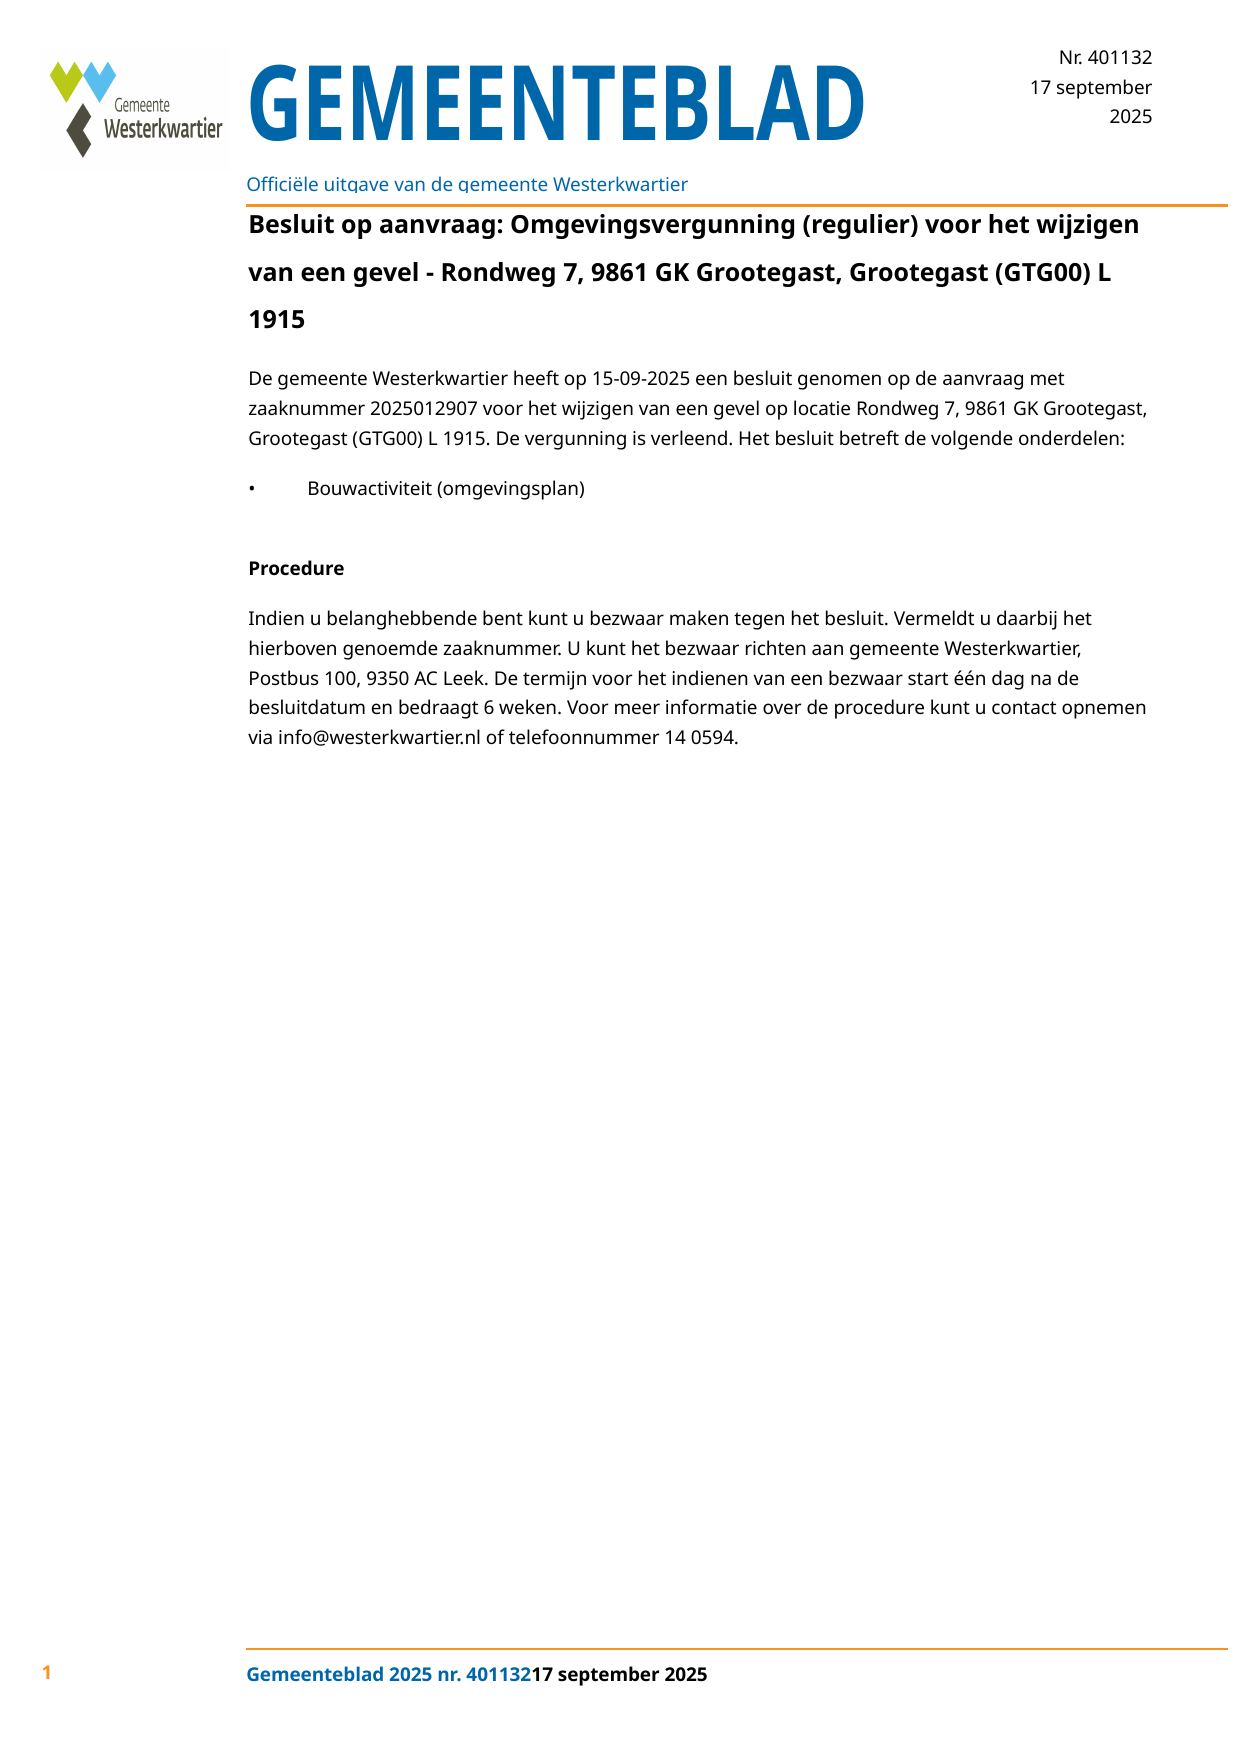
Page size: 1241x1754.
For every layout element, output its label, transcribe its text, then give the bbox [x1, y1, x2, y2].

picture [41, 47, 231, 172]
text De gemeente Westerkwartier heeft op 15-09-2025 een besluit genomen op de aanvraag met zaaknummer 2025012907 voor het wijzigen van een gevel op locatie Rondweg 7, 9861 GK Grootegast, Grootegast (GTG00) L 1915. De vergunning is verleend. Het besluit betreft de volgende onderdelen: [248, 366, 1152, 450]
text Indien u belanghebbende bent kunt u bezwaar maken tegen het besluit. Vermeldt u daarbij het hierboven genoemde zaaknummer. U kunt het bezwaar richten aan gemeente Westerkwartier, Postbus 100, 9350 AC Leek. De termijn voor het indienen van een bezwaar start één dag na de besluitdatum en bedraagt 6 weken. Voor meer informatie over de procedure kunt u contact opnemen via info@westerkwartier.nl of telefoonnummer 14 0594. [248, 606, 1152, 749]
text Procedure [248, 555, 1152, 581]
text Besluit op aanvraag: Omgevingsvergunning (regulier) voor het wijzigen van een gevel - Rondweg 7, 9861 GK Grootegast, Grootegast (GTG00) L 1915 [248, 207, 1152, 336]
list Bouwactiviteit (omgevingsplan) [248, 475, 1152, 501]
